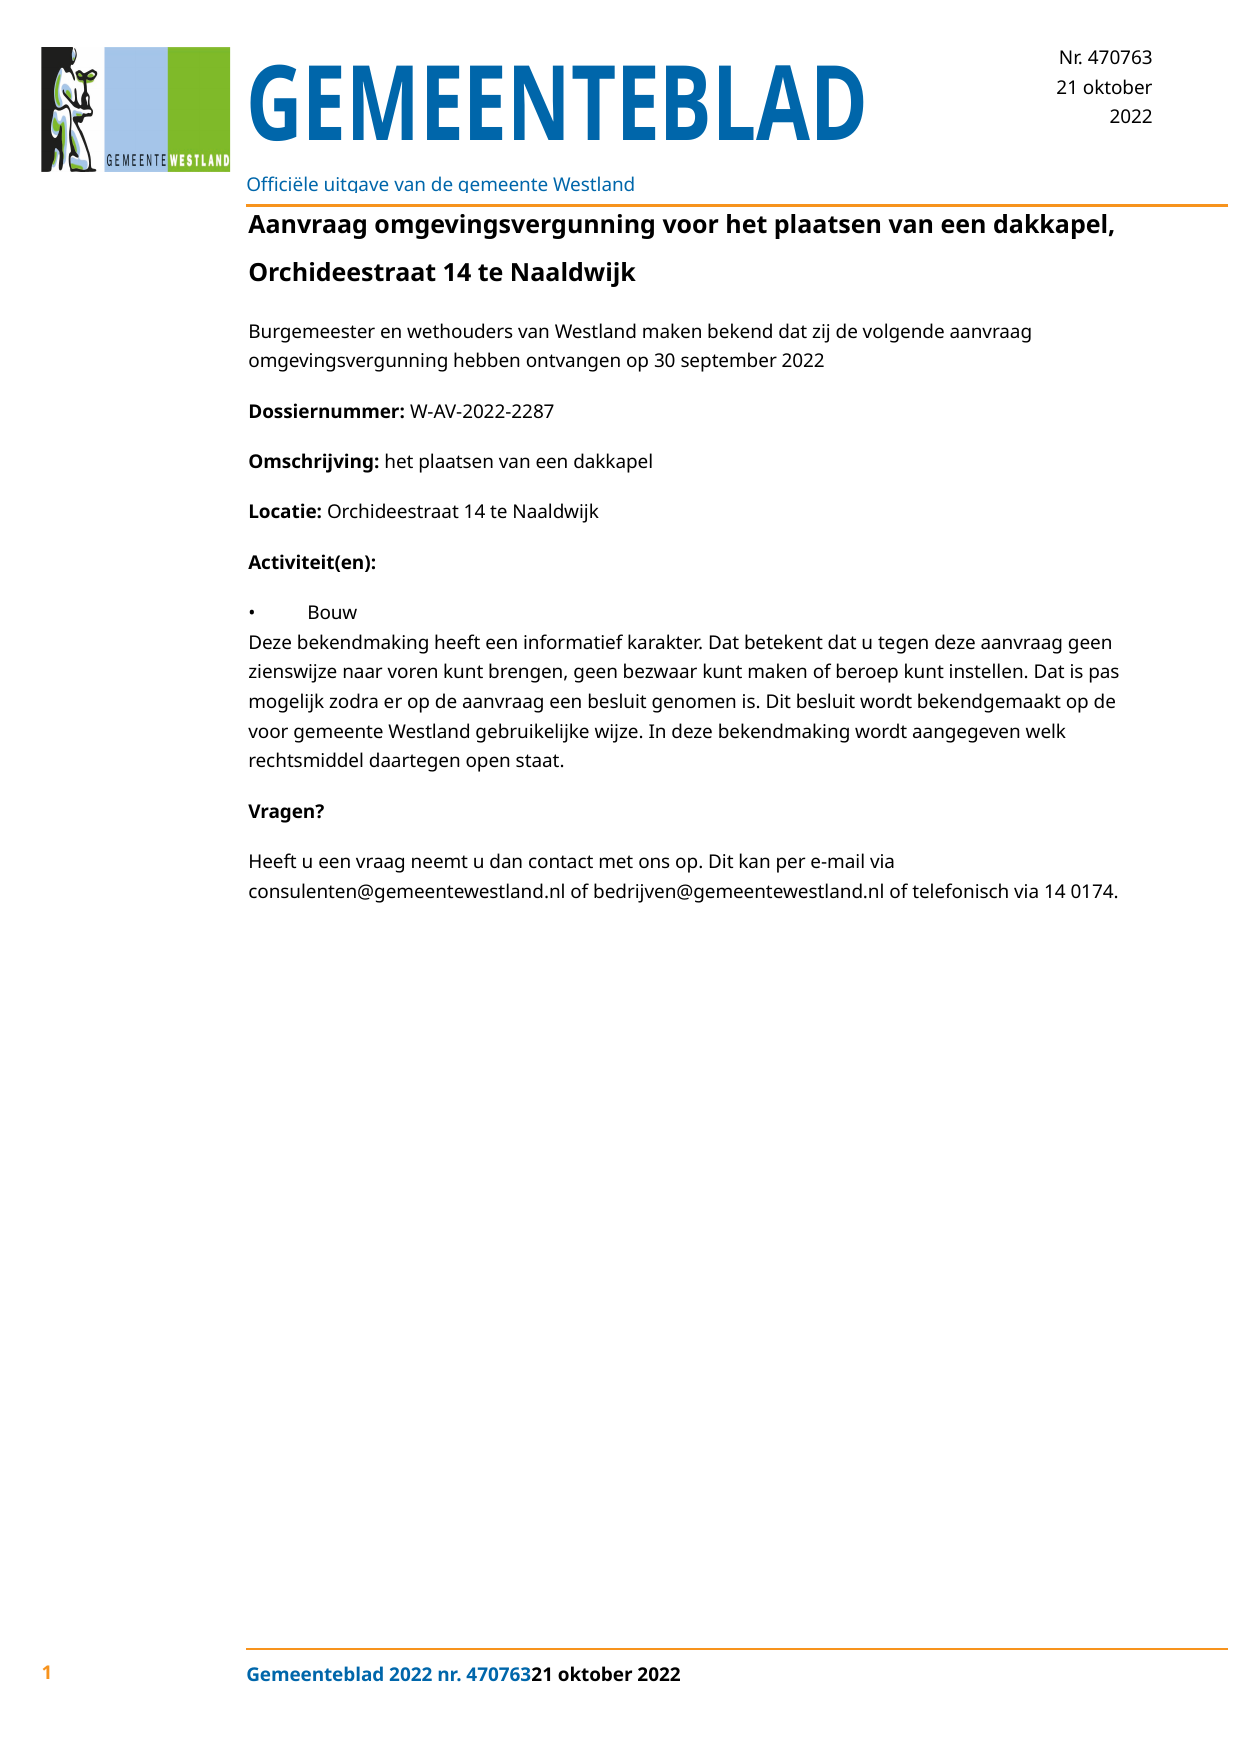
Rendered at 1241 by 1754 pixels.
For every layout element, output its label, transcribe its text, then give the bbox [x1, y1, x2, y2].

text Burgemeester en wethouders van Westland maken bekend dat zij de volgende aanvraag omgevingsvergunning hebben ontvangen op 30 september 2022 [248, 318, 1152, 373]
text Locatie: Orchideestraat 14 te Naaldwijk [248, 499, 1152, 524]
text Aanvraag omgevingsvergunning voor het plaatsen van een dakkapel, Orchideestraat 14 te Naaldwijk [248, 207, 1152, 288]
text Heeft u een vraag neemt u dan contact met ons op. Dit kan per e-mail via consulenten@gemeentewestland.nl of bedrijven@gemeentewestland.nl of telefonisch via 14 0174. [248, 848, 1152, 904]
text Omschrijving: het plaatsen van een dakkapel [248, 448, 1152, 474]
list Bouw [248, 599, 1152, 625]
text Activiteit(en): [248, 549, 1152, 575]
text Vragen? [248, 798, 1152, 824]
picture [41, 47, 231, 172]
text Deze bekendmaking heeft een informatief karakter. Dat betekent dat u tegen deze aanvraag geen zienswijze naar voren kunt brengen, geen bezwaar kunt maken of beroep kunt instellen. Dat is pas mogelijk zodra er op de aanvraag een besluit genomen is. Dit besluit wordt bekendgemaakt op de voor gemeente Westland gebruikelijke wijze. In deze bekendmaking wordt aangegeven welk rechtsmiddel daartegen open staat. [248, 629, 1152, 773]
text Dossiernummer: W-AV-2022-2287 [248, 398, 1152, 424]
